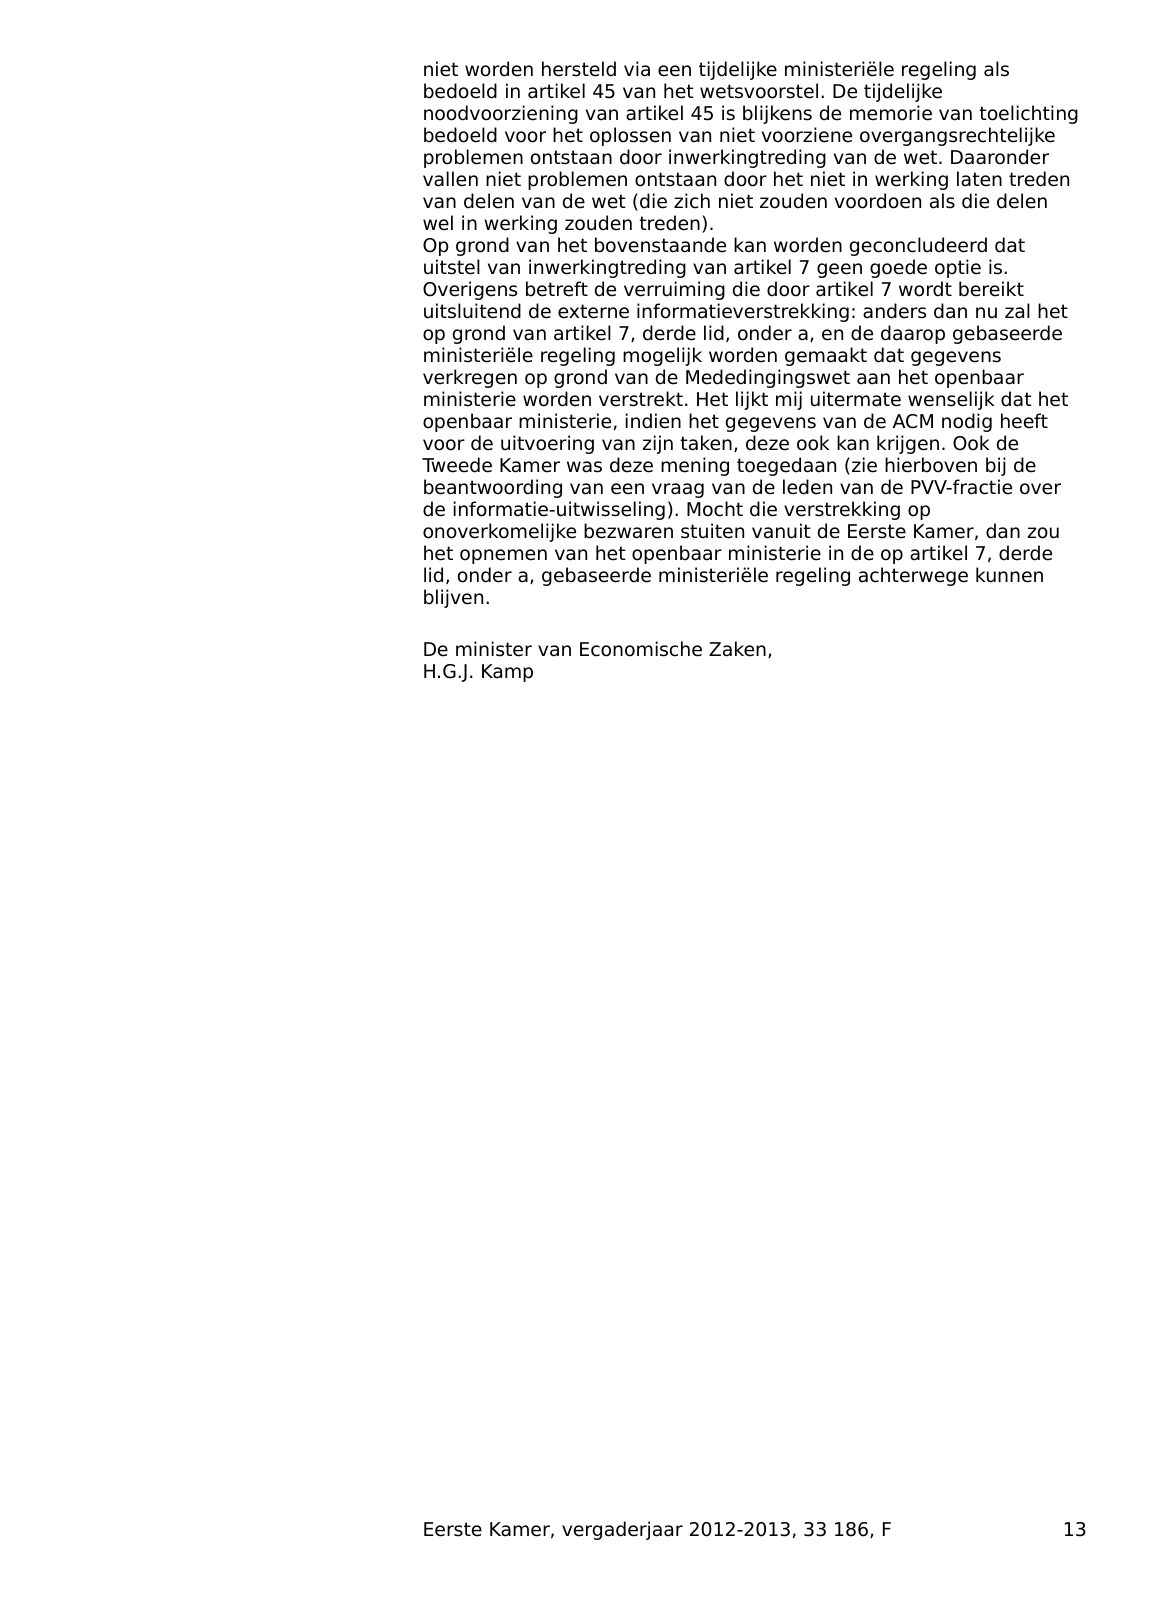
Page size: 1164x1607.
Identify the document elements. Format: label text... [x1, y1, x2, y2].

text De minister van Economische Zaken, H.G.J. Kamp [422, 638, 1087, 682]
text niet worden hersteld via een tijdelijke ministeriële regeling als bedoeld in artikel 45 van het wetsvoorstel. De tijdelijke noodvoorziening van artikel 45 is blijkens de memorie van toelichting bedoeld voor het oplossen van niet voorziene overgangsrechtelijke problemen ontstaan door inwerkingtreding van de wet. Daaronder vallen niet problemen ontstaan door het niet in werking laten treden van delen van de wet (die zich niet zouden voordoen als die delen wel in werking zouden treden). [422, 59, 1087, 235]
text Op grond van het bovenstaande kan worden geconcludeerd dat uitstel van inwerkingtreding van artikel 7 geen goede optie is. Overigens betreft de verruiming die door artikel 7 wordt bereikt uitsluitend de externe informatieverstrekking: anders dan nu zal het op grond van artikel 7, derde lid, onder a, en de daarop gebaseerde ministeriële regeling mogelijk worden gemaakt dat gegevens verkregen op grond van de Mededingingswet aan het openbaar ministerie worden verstrekt. Het lijkt mij uitermate wenselijk dat het openbaar ministerie, indien het gegevens van de ACM nodig heeft voor de uitvoering van zijn taken, deze ook kan krijgen. Ook de Tweede Kamer was deze mening toegedaan (zie hierboven bij de beantwoording van een vraag van de leden van de PVV-fractie over de informatie-uitwisseling). Mocht die verstrekking op onoverkomelijke bezwaren stuiten vanuit de Eerste Kamer, dan zou het opnemen van het openbaar ministerie in de op artikel 7, derde lid, onder a, gebaseerde ministeriële regeling achterwege kunnen blijven. [422, 235, 1087, 608]
